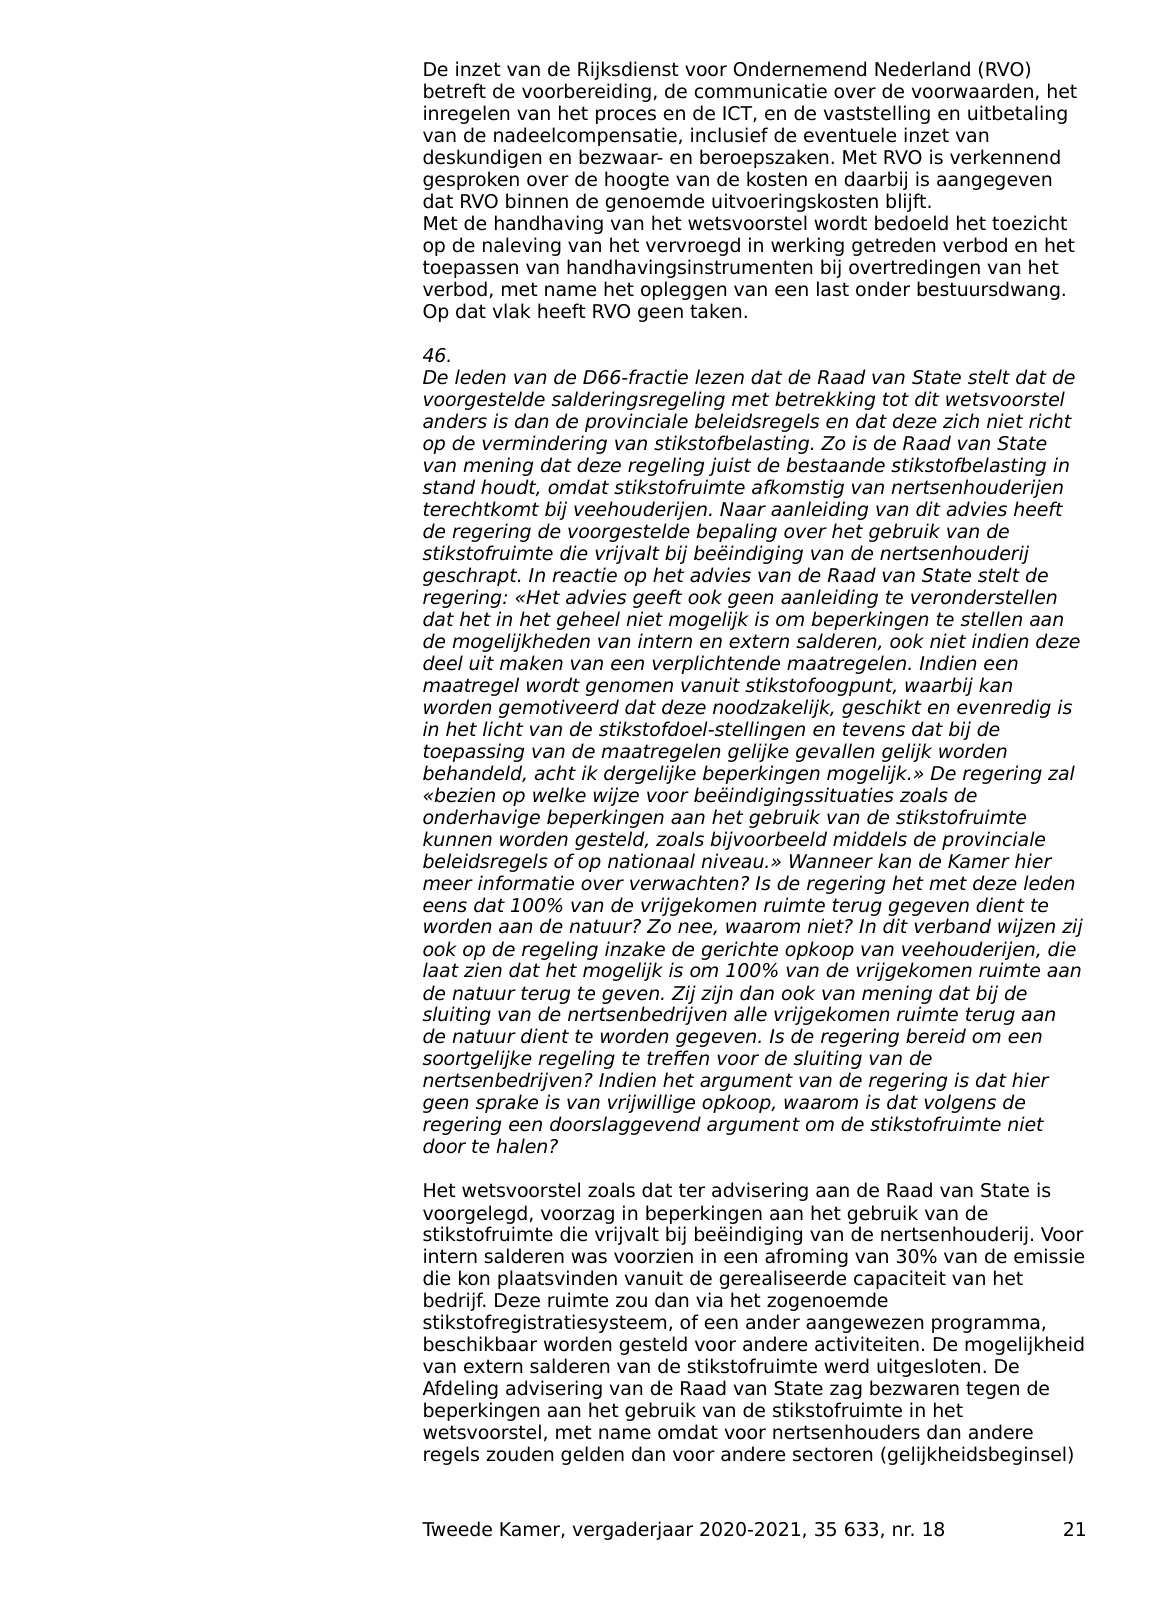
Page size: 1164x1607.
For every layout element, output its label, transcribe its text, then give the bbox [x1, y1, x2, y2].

text De inzet van de Rijksdienst voor Ondernemend Nederland (RVO) betreft de voorbereiding, de communicatie over de voorwaarden, het inregelen van het proces en de ICT, en de vaststelling en uitbetaling van de nadeelcompensatie, inclusief de eventuele inzet van deskundigen en bezwaar- en beroepszaken. Met RVO is verkennend gesproken over de hoogte van de kosten en daarbij is aangegeven dat RVO binnen de genoemde uitvoeringskosten blijft. [422, 59, 1087, 213]
text 46. [422, 345, 1087, 367]
text Met de handhaving van het wetsvoorstel wordt bedoeld het toezicht op de naleving van het vervroegd in werking getreden verbod en het toepassen van handhavingsinstrumenten bij overtredingen van het verbod, met name het opleggen van een last onder bestuursdwang. Op dat vlak heeft RVO geen taken. [422, 213, 1087, 323]
text Het wetsvoorstel zoals dat ter advisering aan de Raad van State is voorgelegd, voorzag in beperkingen aan het gebruik van de stikstofruimte die vrijvalt bij beëindiging van de nertsenhouderij. Voor intern salderen was voorzien in een afroming van 30% van de emissie die kon plaatsvinden vanuit de gerealiseerde capaciteit van het bedrijf. Deze ruimte zou dan via het zogenoemde stikstofregistratiesysteem, of een ander aangewezen programma, beschikbaar worden gesteld voor andere activiteiten. De mogelijkheid van extern salderen van de stikstofruimte werd uitgesloten. De Afdeling advisering van de Raad van State zag bezwaren tegen de beperkingen aan het gebruik van de stikstofruimte in het wetsvoorstel, met name omdat voor nertsenhouders dan andere regels zouden gelden dan voor andere sectoren (gelijkheidsbeginsel) [422, 1180, 1087, 1466]
text De leden van de D66-fractie lezen dat de Raad van State stelt dat de voorgestelde salderingsregeling met betrekking tot dit wetsvoorstel anders is dan de provinciale beleidsregels en dat deze zich niet richt op de vermindering van stikstofbelasting. Zo is de Raad van State van mening dat deze regeling juist de bestaande stikstofbelasting in stand houdt, omdat stikstofruimte afkomstig van nertsenhouderijen terechtkomt bij veehouderijen. Naar aanleiding van dit advies heeft de regering de voorgestelde bepaling over het gebruik van de stikstofruimte die vrijvalt bij beëindiging van de nertsenhouderij geschrapt. In reactie op het advies van de Raad van State stelt de regering: «Het advies geeft ook geen aanleiding te veronderstellen dat het in het geheel niet mogelijk is om beperkingen te stellen aan de mogelijkheden van intern en extern salderen, ook niet indien deze deel uit maken van een verplichtende maatregelen. Indien een maatregel wordt genomen vanuit stikstofoogpunt, waarbij kan worden gemotiveerd dat deze noodzakelijk, geschikt en evenredig is in het licht van de stikstofdoel-stellingen en tevens dat bij de toepassing van de maatregelen gelijke gevallen gelijk worden behandeld, acht ik dergelijke beperkingen mogelijk.» De regering zal «bezien op welke wijze voor beëindigingssituaties zoals de onderhavige beperkingen aan het gebruik van de stikstofruimte kunnen worden gesteld, zoals bijvoorbeeld middels de provinciale beleidsregels of op nationaal niveau.» Wanneer kan de Kamer hier meer informatie over verwachten? Is de regering het met deze leden eens dat 100% van de vrijgekomen ruimte terug gegeven dient te worden aan de natuur? Zo nee, waarom niet? In dit verband wijzen zij ook op de regeling inzake de gerichte opkoop van veehouderijen, die laat zien dat het mogelijk is om 100% van de vrijgekomen ruimte aan de natuur terug te geven. Zij zijn dan ook van mening dat bij de sluiting van de nertsenbedrijven alle vrijgekomen ruimte terug aan de natuur dient te worden gegeven. Is de regering bereid om een soortgelijke regeling te treffen voor de sluiting van de nertsenbedrijven? Indien het argument van de regering is dat hier geen sprake is van vrijwillige opkoop, waarom is dat volgens de regering een doorslaggevend argument om de stikstofruimte niet door te halen? [422, 367, 1087, 1158]
